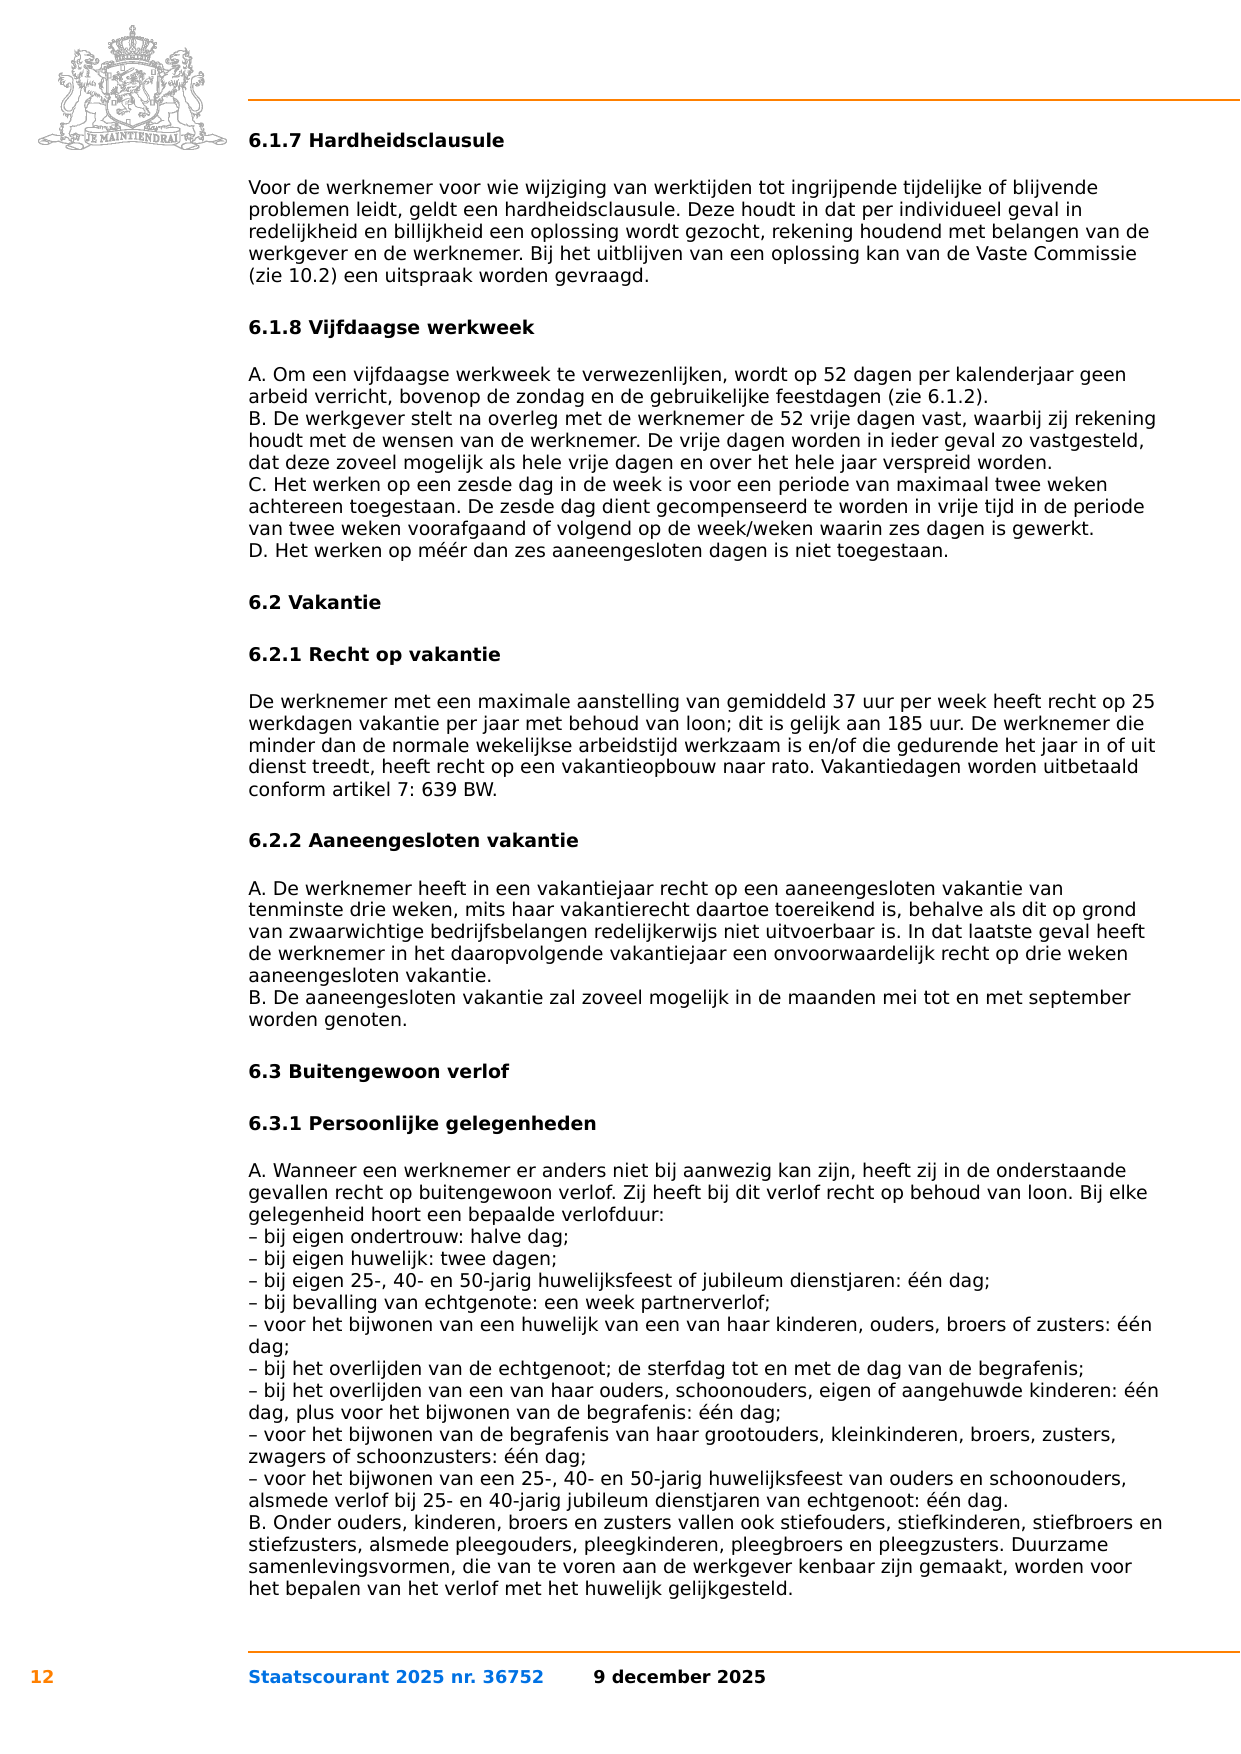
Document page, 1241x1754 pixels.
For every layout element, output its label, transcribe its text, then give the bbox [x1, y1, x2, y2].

text – bij eigen huwelijk: twee dagen; [248, 1248, 1163, 1270]
text – bij bevalling van echtgenote: een week partnerverlof; [248, 1292, 1163, 1314]
text C. Het werken op een zesde dag in de week is voor een periode van maximaal twee weken achtereen toegestaan. De zesde dag dient gecompenseerd te worden in vrije tijd in de periode van twee weken voorafgaand of volgend op de week/weken waarin zes dagen is gewerkt. [248, 474, 1163, 539]
text – voor het bijwonen van de begrafenis van haar grootouders, kleinkinderen, broers, zusters, zwagers of schoonzusters: één dag; [248, 1424, 1163, 1468]
text D. Het werken op méér dan zes aaneengesloten dagen is niet toegestaan. [248, 539, 1163, 562]
text A. Om een vijfdaagse werkweek te verwezenlijken, wordt op 52 dagen per kalenderjaar geen arbeid verricht, bovenop de zondag en de gebruikelijke feestdagen (zie 6.1.2). [248, 364, 1163, 408]
text Voor de werknemer voor wie wijziging van werktijden tot ingrijpende tijdelijke of blijvende problemen leidt, geldt een hardheidsclausule. Deze houdt in dat per individueel geval in redelijkheid en billijkheid een oplossing wordt gezocht, rekening houdend met belangen van de werkgever en de werknemer. Bij het uitblijven van een oplossing kan van de Vaste Commissie (zie 10.2) een uitspraak worden gevraagd. [248, 177, 1163, 287]
text B. De aaneengesloten vakantie zal zoveel mogelijk in de maanden mei tot en met september worden genoten. [248, 987, 1163, 1031]
subtitle 6.1.7 Hardheidsclausule [248, 130, 1163, 152]
subtitle 6.2.2 Aaneengesloten vakantie [248, 830, 1163, 852]
text – bij eigen 25-, 40- en 50-jarig huwelijksfeest of jubileum dienstjaren: één dag; [248, 1270, 1163, 1292]
subtitle 6.1.8 Vijfdaagse werkweek [248, 317, 1163, 339]
text A. De werknemer heeft in een vakantiejaar recht op een aaneengesloten vakantie van tenminste drie weken, mits haar vakantierecht daartoe toereikend is, behalve als dit op grond van zwaarwichtige bedrijfsbelangen redelijkerwijs niet uitvoerbaar is. In dat laatste geval heeft de werknemer in het daaropvolgende vakantiejaar een onvoorwaardelijk recht op drie weken aaneengesloten vakantie. [248, 877, 1163, 987]
picture [38, 25, 227, 150]
text – bij het overlijden van een van haar ouders, schoonouders, eigen of aangehuwde kinderen: één dag, plus voor het bijwonen van de begrafenis: één dag; [248, 1380, 1163, 1424]
text B. De werkgever stelt na overleg met de werknemer de 52 vrije dagen vast, waarbij zij rekening houdt met de wensen van de werknemer. De vrije dagen worden in ieder geval zo vastgesteld, dat deze zoveel mogelijk als hele vrije dagen en over het hele jaar verspreid worden. [248, 408, 1163, 474]
subtitle 6.2 Vakantie [248, 592, 1163, 613]
subtitle 6.3 Buitengewoon verlof [248, 1061, 1163, 1083]
text De werknemer met een maximale aanstelling van gemiddeld 37 uur per week heeft recht op 25 werkdagen vakantie per jaar met behoud van loon; dit is gelijk aan 185 uur. De werknemer die minder dan de normale wekelijkse arbeidstijd werkzaam is en/of die gedurende het jaar in of uit dienst treedt, heeft recht op een vakantieopbouw naar rato. Vakantiedagen worden uitbetaald conform artikel 7: 639 BW. [248, 691, 1163, 800]
subtitle 6.3.1 Persoonlijke gelegenheden [248, 1113, 1163, 1135]
subtitle 6.2.1 Recht op vakantie [248, 643, 1163, 666]
text – voor het bijwonen van een huwelijk van een van haar kinderen, ouders, broers of zusters: één dag; [248, 1314, 1163, 1358]
text B. Onder ouders, kinderen, broers en zusters vallen ook stiefouders, stiefkinderen, stiefbroers en stiefzusters, alsmede pleegouders, pleegkinderen, pleegbroers en pleegzusters. Duurzame samenlevingsvormen, die van te voren aan de werkgever kenbaar zijn gemaakt, worden voor het bepalen van het verlof met het huwelijk gelijkgesteld. [248, 1512, 1163, 1600]
text – bij eigen ondertrouw: halve dag; [248, 1226, 1163, 1248]
text – voor het bijwonen van een 25-, 40- en 50-jarig huwelijksfeest van ouders en schoonouders, alsmede verlof bij 25- en 40-jarig jubileum dienstjaren van echtgenoot: één dag. [248, 1468, 1163, 1512]
text A. Wanneer een werknemer er anders niet bij aanwezig kan zijn, heeft zij in de onderstaande gevallen recht op buitengewoon verlof. Zij heeft bij dit verlof recht op behoud van loon. Bij elke gelegenheid hoort een bepaalde verlofduur: [248, 1160, 1163, 1226]
text – bij het overlijden van de echtgenoot; de sterfdag tot en met de dag van de begrafenis; [248, 1358, 1163, 1380]
